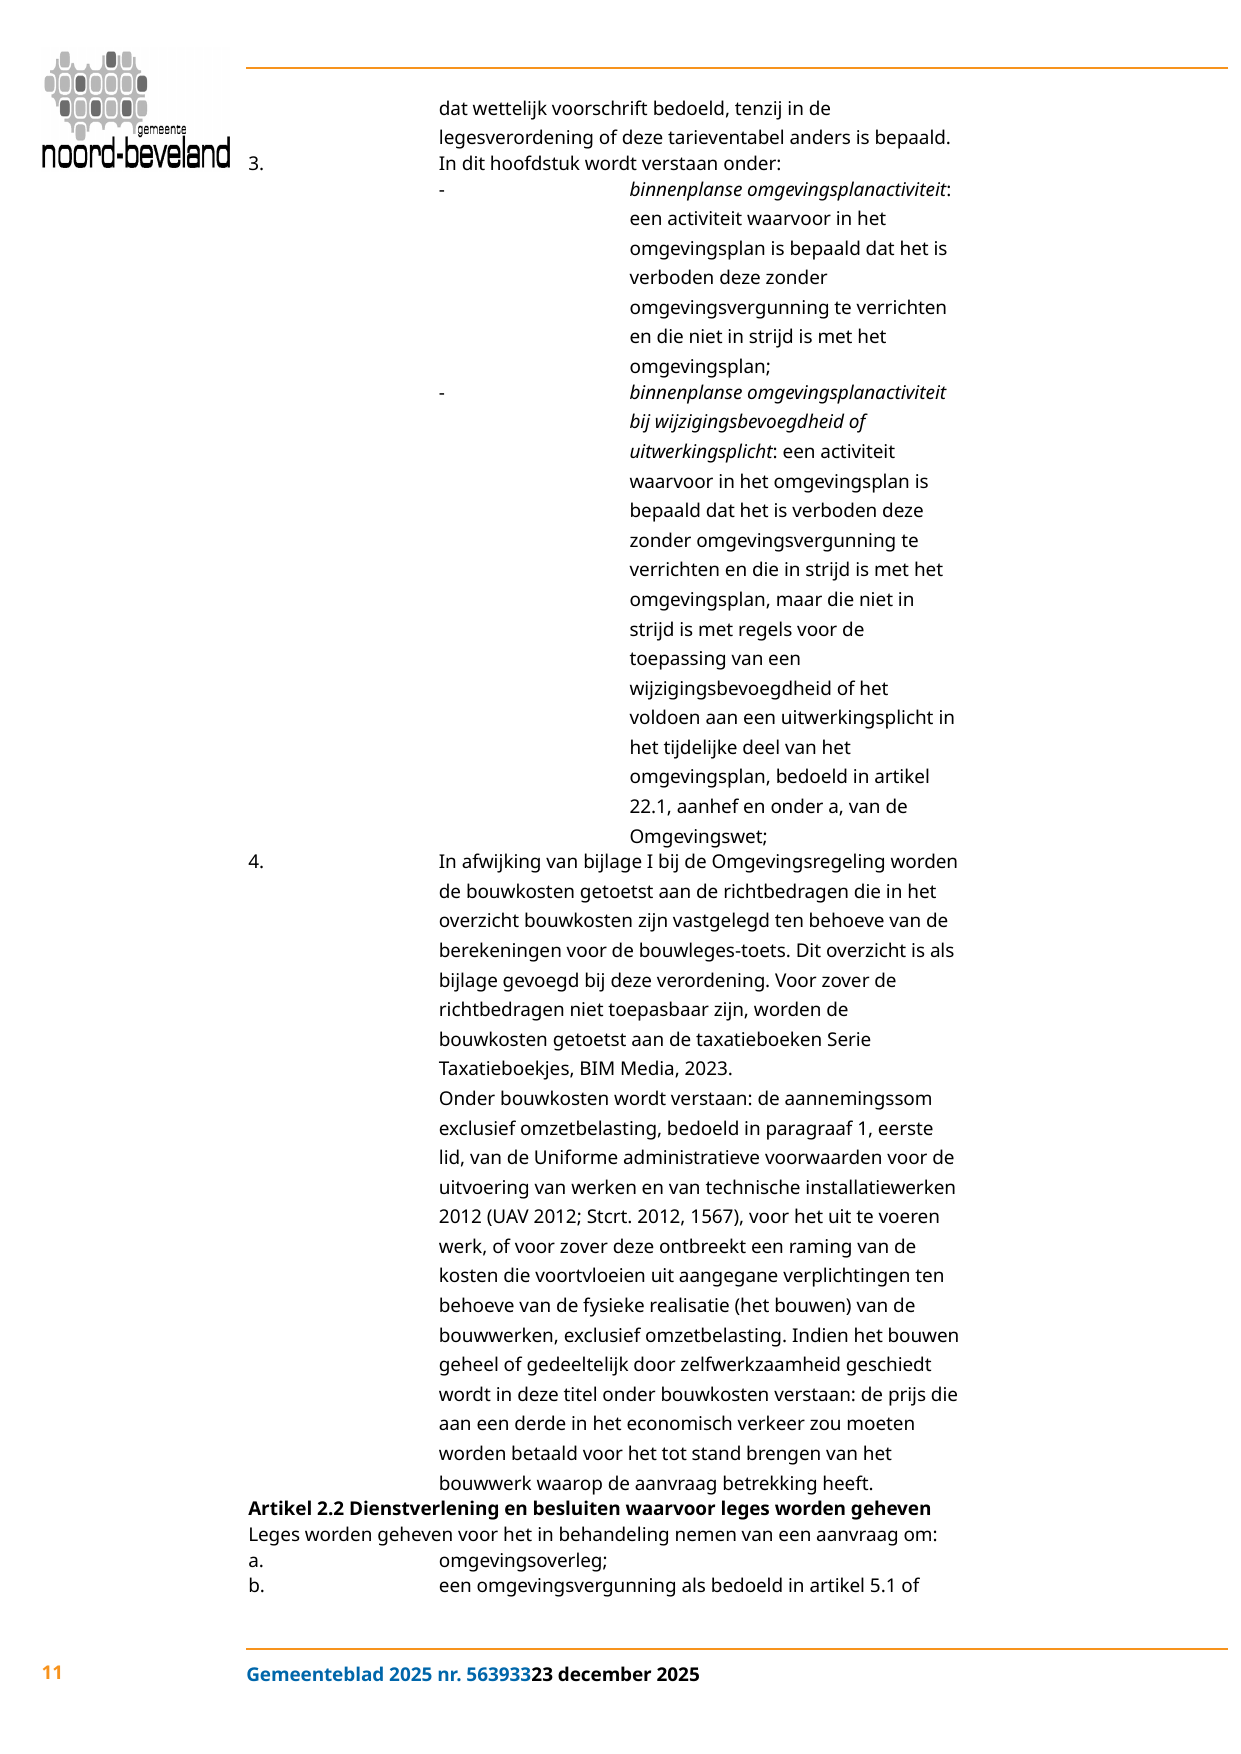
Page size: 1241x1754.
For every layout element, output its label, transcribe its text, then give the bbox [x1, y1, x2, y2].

table_cell [961, 176, 1152, 379]
table_cell In dit hoofdstuk wordt verstaan onder: [439, 150, 961, 176]
table_cell In afwijking van bijlage I bij de Omgevingsregeling worden de bouwkosten getoetst aan de richtbedragen die in het overzicht bouwkosten zijn vastgelegd ten behoeve van de berekeningen voor de bouwleges-toets. Dit overzicht is als bijlage gevoegd bij deze verordening. Voor zover de richtbedragen niet toepasbaar zijn, worden de bouwkosten getoetst aan de taxatieboeken Serie Taxatieboekjes, BIM Media, 2023. Onder bouwkosten wordt verstaan: de aannemingssom exclusief omzetbelasting, bedoeld in paragraaf 1, eerste lid, van de Uniforme administratieve voorwaarden voor de uitvoering van werken en van technische installatiewerken 2012 (UAV 2012; Stcrt. 2012, 1567), voor het uit te voeren werk, of voor zover deze ontbreekt een raming van de kosten die voortvloeien uit aangegane verplichtingen ten behoeve van de fysieke realisatie (het bouwen) van de bouwwerken, exclusief omzetbelasting. Indien het bouwen geheel of gedeeltelijk door zelfwerkzaamheid geschiedt wordt in deze titel onder bouwkosten verstaan: de prijs die aan een derde in het economisch verkeer zou moeten worden betaald voor het tot stand brengen van het bouwwerk waarop de aanvraag betrekking heeft. [439, 849, 961, 1496]
table_cell binnenplanse omgevingsplanactiviteit: een activiteit waarvoor in het omgevingsplan is bepaald dat het is verboden deze zonder omgevingsvergunning te verrichten en die niet in strijd is met het omgevingsplan; [629, 176, 961, 379]
table_cell a. [248, 1547, 439, 1573]
picture [41, 47, 231, 172]
table_cell [961, 1547, 1152, 1573]
table_cell [961, 1521, 1152, 1547]
table_cell [248, 95, 439, 150]
table_cell - [439, 176, 629, 379]
table_cell binnenplanse omgevingsplanactiviteit bij wijzigingsbevoegdheid of uitwerkingsplicht: een activiteit waarvoor in het omgevingsplan is bepaald dat het is verboden deze zonder omgevingsvergunning te verrichten en die in strijd is met het omgevingsplan, maar die niet in strijd is met regels voor de toepassing van een wijzigingsbevoegdheid of het voldoen aan een uitwerkingsplicht in het tijdelijke deel van het omgevingsplan, bedoeld in artikel 22.1, aanhef en onder a, van de Omgevingswet; [629, 379, 961, 848]
table_cell [248, 379, 439, 848]
table_cell [961, 95, 1152, 150]
table_cell Leges worden geheven voor het in behandeling nemen van een aanvraag om: [248, 1521, 961, 1547]
table_cell 4. [248, 849, 439, 1496]
table_cell Artikel 2.2 Dienstverlening en besluiten waarvoor leges worden geheven [248, 1496, 961, 1521]
table_cell dat wettelijk voorschrift bedoeld, tenzij in de legesverordening of deze tarieventabel anders is bepaald. [439, 95, 961, 150]
table_cell omgevingsoverleg; [439, 1547, 961, 1573]
table_cell b. [248, 1573, 439, 1598]
table_cell [961, 379, 1152, 848]
table_cell [961, 150, 1152, 176]
table_cell een omgevingsvergunning als bedoeld in artikel 5.1 of [439, 1573, 961, 1598]
table_cell [961, 1496, 1152, 1521]
table_cell [961, 1573, 1152, 1598]
table_cell 3. [248, 150, 439, 176]
table_cell - [439, 379, 629, 848]
table_cell [248, 176, 439, 379]
table_cell [961, 849, 1152, 1496]
